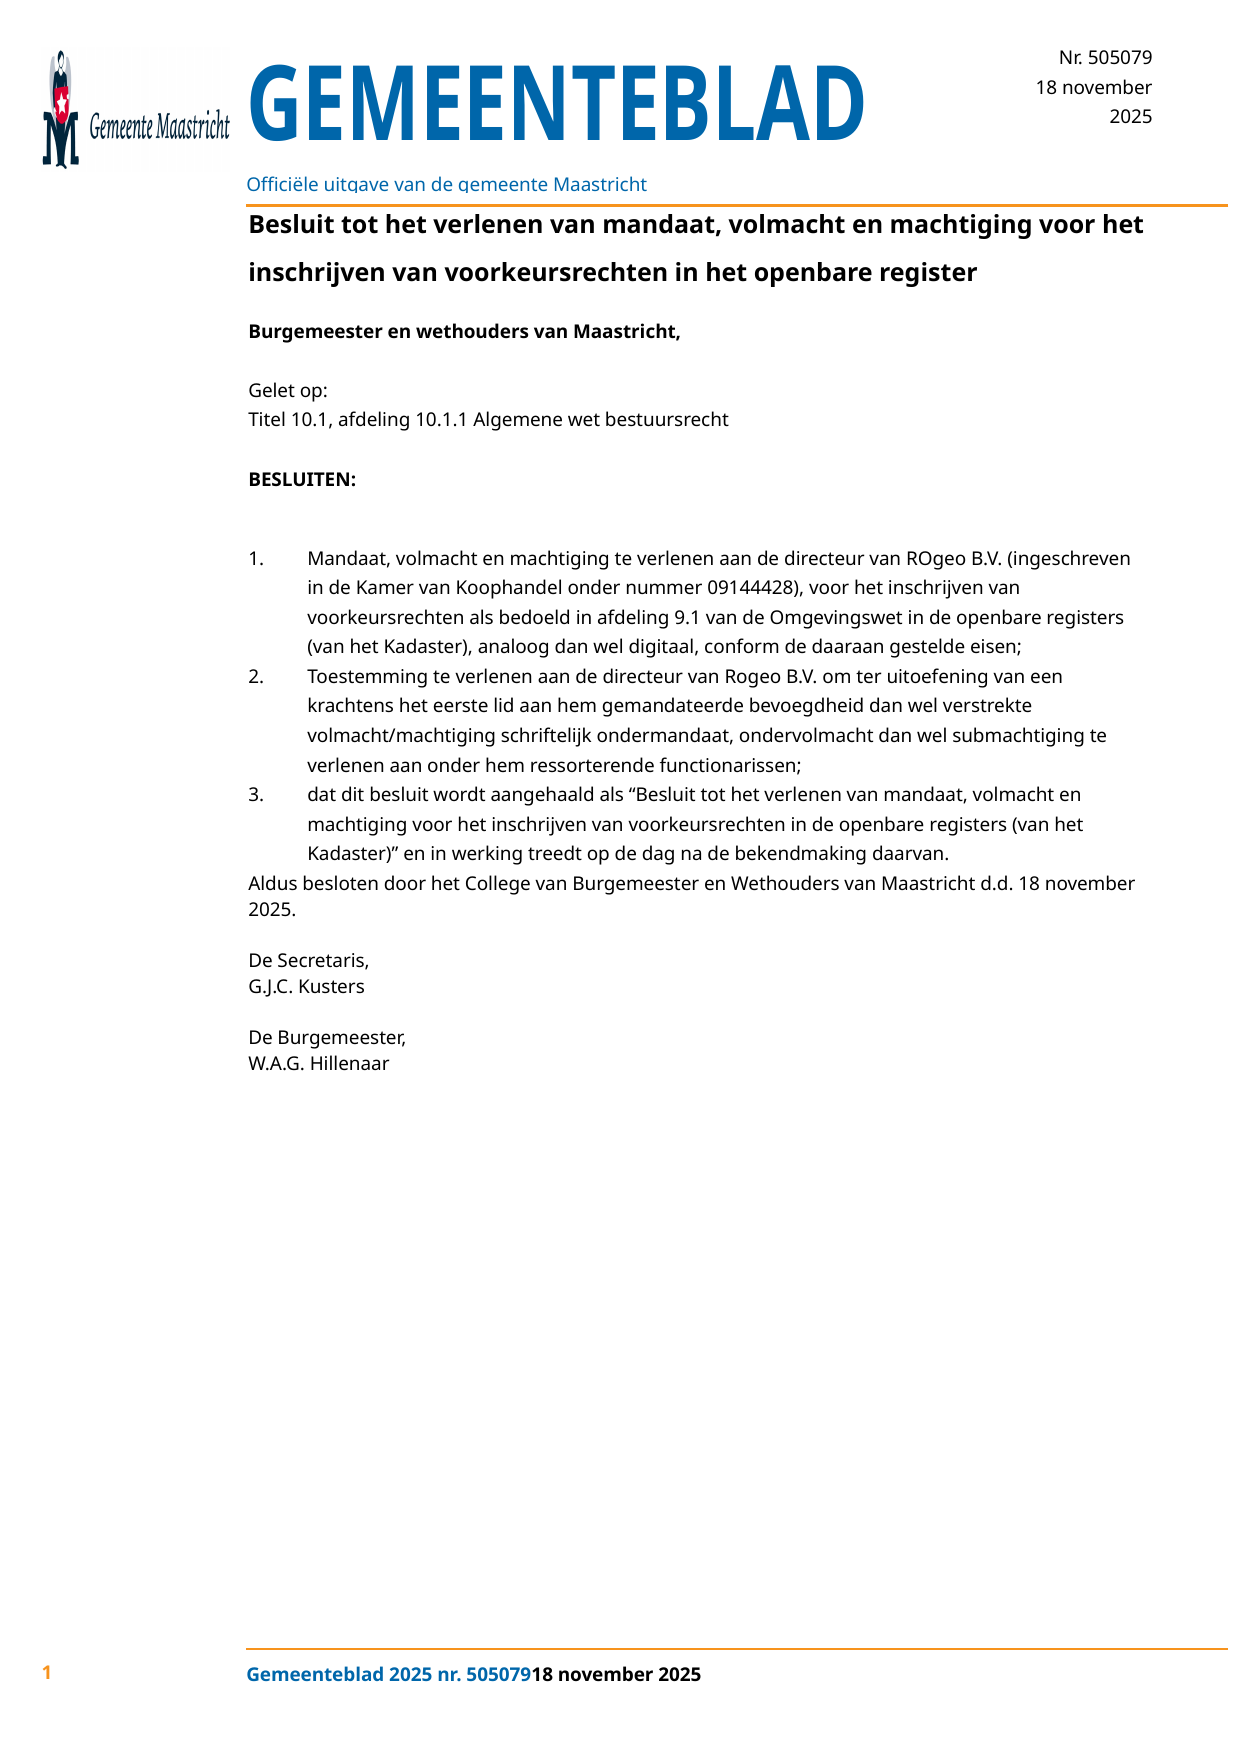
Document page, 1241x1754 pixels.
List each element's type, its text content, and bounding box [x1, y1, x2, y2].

text De Burgemeester, [248, 1024, 1152, 1050]
text Titel 10.1, afdeling 10.1.1 Algemene wet bestuursrecht [248, 407, 1152, 432]
text G.J.C. Kusters [248, 973, 1152, 999]
list dat dit besluit wordt aangehaald als “Besluit tot het verlenen van mandaat, volmacht en machtiging voor het inschrijven van voorkeursrechten in de openbare registers (van het Kadaster)” en in werking treedt op de dag na de bekendmaking daarvan. [248, 781, 1152, 866]
picture [41, 47, 231, 172]
text BESLUITEN: [248, 466, 1152, 492]
text De Secretaris, [248, 947, 1152, 973]
text Gelet op: [248, 377, 1152, 403]
text W.A.G. Hillenaar [248, 1050, 1152, 1076]
text Aldus besloten door het College van Burgemeester en Wethouders van Maastricht d.d. 18 november 2025. [248, 870, 1152, 922]
list Mandaat, volmacht en machtiging te verlenen aan de directeur van ROgeo B.V. (ingeschreven in de Kamer van Koophandel onder nummer 09144428), voor het inschrijven van voorkeursrechten als bedoeld in afdeling 9.1 van de Omgevingswet in de openbare registers (van het Kadaster), analoog dan wel digitaal, conform de daaraan gestelde eisen; [248, 545, 1152, 659]
text Burgemeester en wethouders van Maastricht, [248, 318, 1152, 344]
list Toestemming te verlenen aan de directeur van Rogeo B.V. om ter uitoefening van een krachtens het eerste lid aan hem gemandateerde bevoegdheid dan wel verstrekte volmacht/machtiging schriftelijk ondermandaat, ondervolmacht dan wel submachtiging te verlenen aan onder hem ressorterende functionarissen; [248, 663, 1152, 777]
text Besluit tot het verlenen van mandaat, volmacht en machtiging voor het inschrijven van voorkeursrechten in het openbare register [248, 207, 1152, 288]
